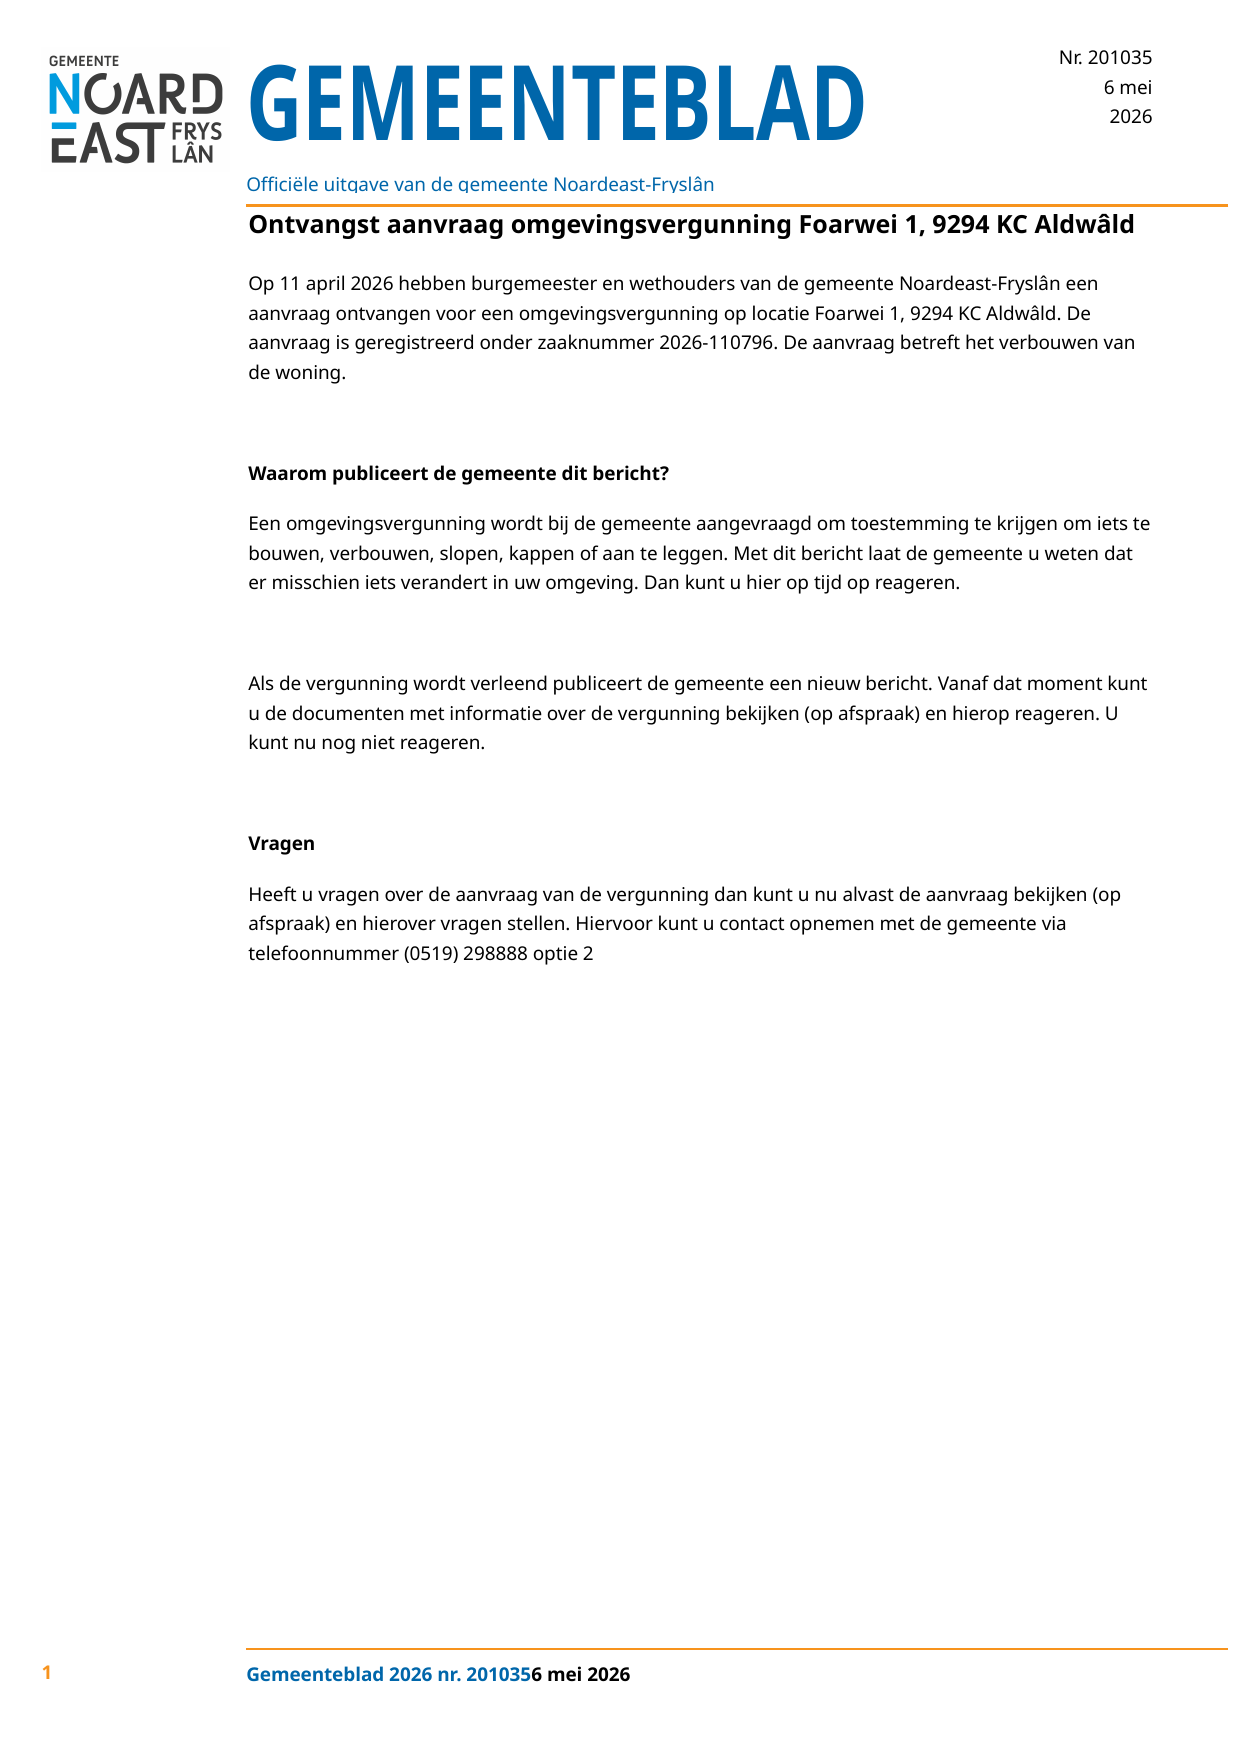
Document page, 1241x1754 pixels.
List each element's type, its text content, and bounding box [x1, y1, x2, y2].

text Op 11 april 2026 hebben burgemeester en wethouders van de gemeente Noardeast-Fryslân een aanvraag ontvangen voor een omgevingsvergunning op locatie Foarwei 1, 9294 KC Aldwâld. De aanvraag is geregistreerd onder zaaknummer 2026-110796. De aanvraag betreft het verbouwen van de woning. [248, 270, 1152, 385]
text Een omgevingsvergunning wordt bij de gemeente aangevraagd om toestemming te krijgen om iets te bouwen, verbouwen, slopen, kappen of aan te leggen. Met dit bericht laat de gemeente u weten dat er misschien iets verandert in uw omgeving. Dan kunt u hier op tijd op reageren. [248, 510, 1152, 595]
text Ontvangst aanvraag omgevingsvergunning Foarwei 1, 9294 KC Aldwâld [248, 207, 1152, 241]
picture [41, 47, 231, 172]
text Als de vergunning wordt verleend publiceert de gemeente een nieuw bericht. Vanaf dat moment kunt u de documenten met informatie over de vergunning bekijken (op afspraak) en hierop reageren. U kunt nu nog niet reageren. [248, 670, 1152, 755]
text Heeft u vragen over de aanvraag van de vergunning dan kunt u nu alvast de aanvraag bekijken (op afspraak) en hierover vragen stellen. Hiervoor kunt u contact opnemen met de gemeente via telefoonnummer (0519) 298888 optie 2 [248, 881, 1152, 966]
text Waarom publiceert de gemeente dit bericht? [248, 460, 1152, 486]
text Vragen [248, 830, 1152, 856]
